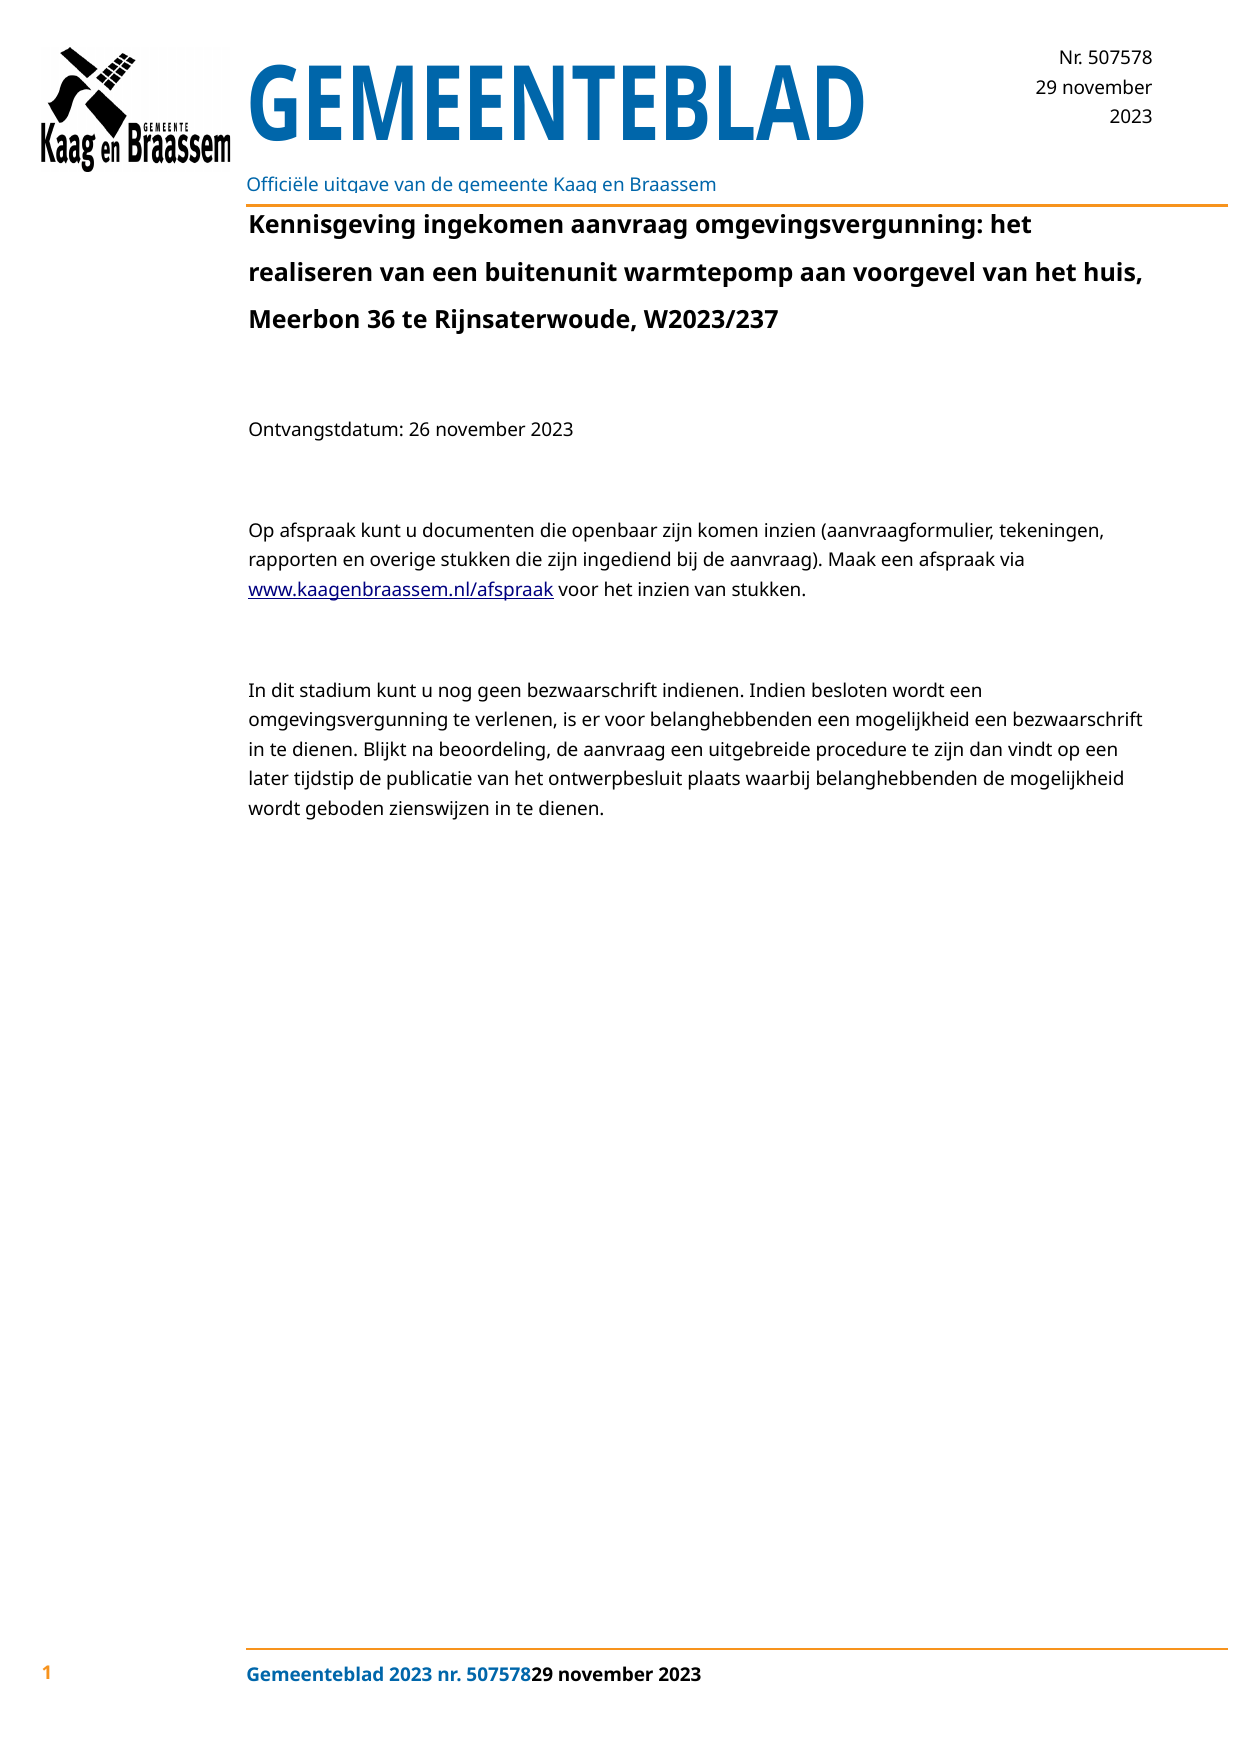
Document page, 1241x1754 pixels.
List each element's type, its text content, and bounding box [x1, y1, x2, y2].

text Kennisgeving ingekomen aanvraag omgevingsvergunning: het realiseren van een buitenunit warmtepomp aan voorgevel van het huis, Meerbon 36 te Rijnsaterwoude, W2023/237 [248, 207, 1152, 336]
text In dit stadium kunt u nog geen bezwaarschrift indienen. Indien besloten wordt een omgevingsvergunning te verlenen, is er voor belanghebbenden een mogelijkheid een bezwaarschrift in te dienen. Blijkt na beoordeling, de aanvraag een uitgebreide procedure te zijn dan vindt op een later tijdstip de publicatie van het ontwerpbesluit plaats waarbij belanghebbenden de mogelijkheid wordt geboden zienswijzen in te dienen. [248, 677, 1152, 821]
text Ontvangstdatum: 26 november 2023 [248, 416, 1152, 442]
picture [41, 47, 231, 172]
text Op afspraak kunt u documenten die openbaar zijn komen inzien (aanvraagformulier, tekeningen, rapporten en overige stukken die zijn ingediend bij de aanvraag). Maak een afspraak via www.kaagenbraassem.nl/afspraak voor het inzien van stukken. [248, 517, 1152, 602]
